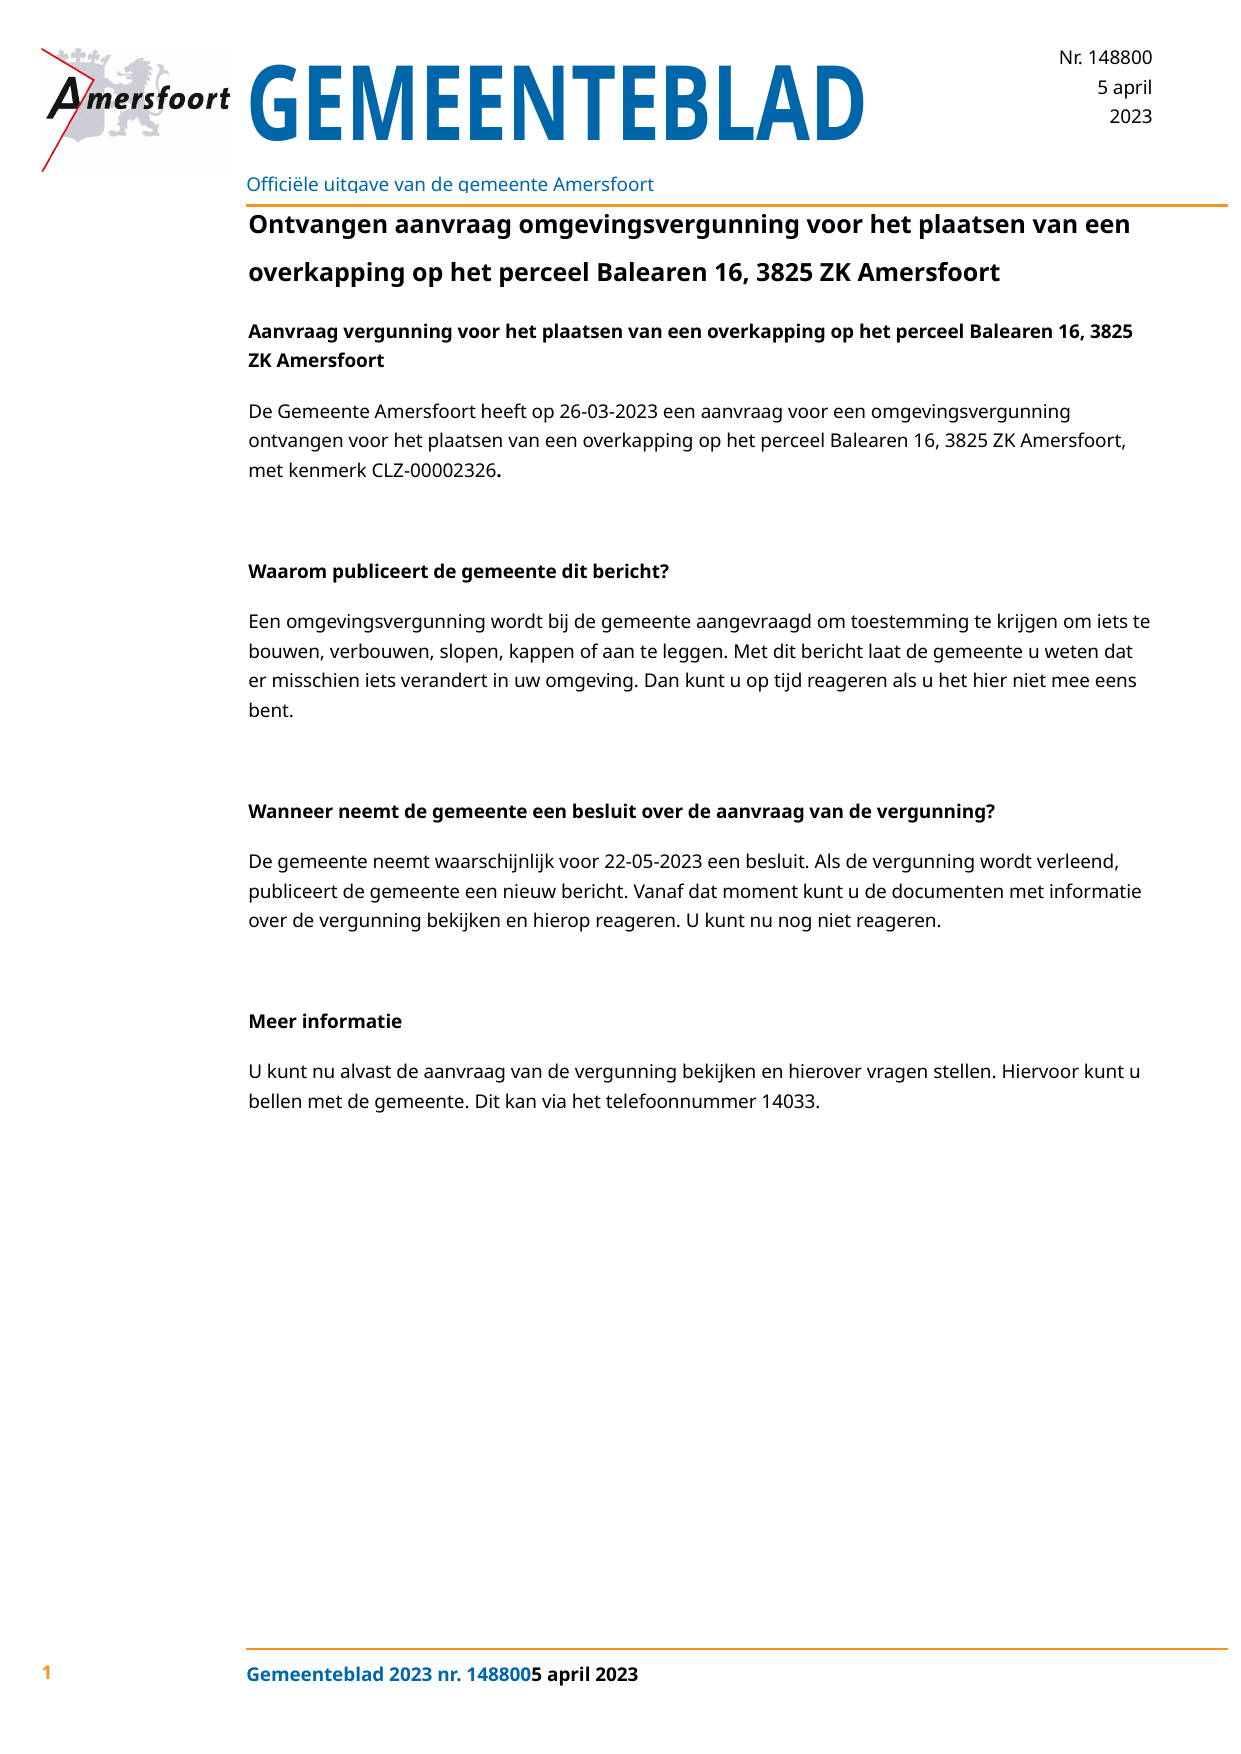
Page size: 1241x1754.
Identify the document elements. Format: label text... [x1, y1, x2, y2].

text Aanvraag vergunning voor het plaatsen van een overkapping op het perceel Balearen 16, 3825 ZK Amersfoort [248, 318, 1152, 373]
picture [41, 47, 231, 172]
text Wanneer neemt de gemeente een besluit over de aanvraag van de vergunning? [248, 798, 1152, 824]
text Waarom publiceert de gemeente dit bericht? [248, 558, 1152, 584]
text Ontvangen aanvraag omgevingsvergunning voor het plaatsen van een overkapping op het perceel Balearen 16, 3825 ZK Amersfoort [248, 207, 1152, 288]
text Meer informatie [248, 1008, 1152, 1034]
text U kunt nu alvast de aanvraag van de vergunning bekijken en hierover vragen stellen. Hiervoor kunt u bellen met de gemeente. Dit kan via het telefoonnummer 14033. [248, 1059, 1152, 1114]
text Een omgevingsvergunning wordt bij de gemeente aangevraagd om toestemming te krijgen om iets te bouwen, verbouwen, slopen, kappen of aan te leggen. Met dit bericht laat de gemeente u weten dat er misschien iets verandert in uw omgeving. Dan kunt u op tijd reageren als u het hier niet mee eens bent. [248, 608, 1152, 723]
text De gemeente neemt waarschijnlijk voor 22-05-2023 een besluit. Als de vergunning wordt verleend, publiceert de gemeente een nieuw bericht. Vanaf dat moment kunt u de documenten met informatie over de vergunning bekijken en hierop reageren. U kunt nu nog niet reageren. [248, 848, 1152, 933]
text De Gemeente Amersfoort heeft op 26-03-2023 een aanvraag voor een omgevingsvergunning ontvangen voor het plaatsen van een overkapping op het perceel Balearen 16, 3825 ZK Amersfoort, met kenmerk CLZ-00002326. [248, 398, 1152, 483]
